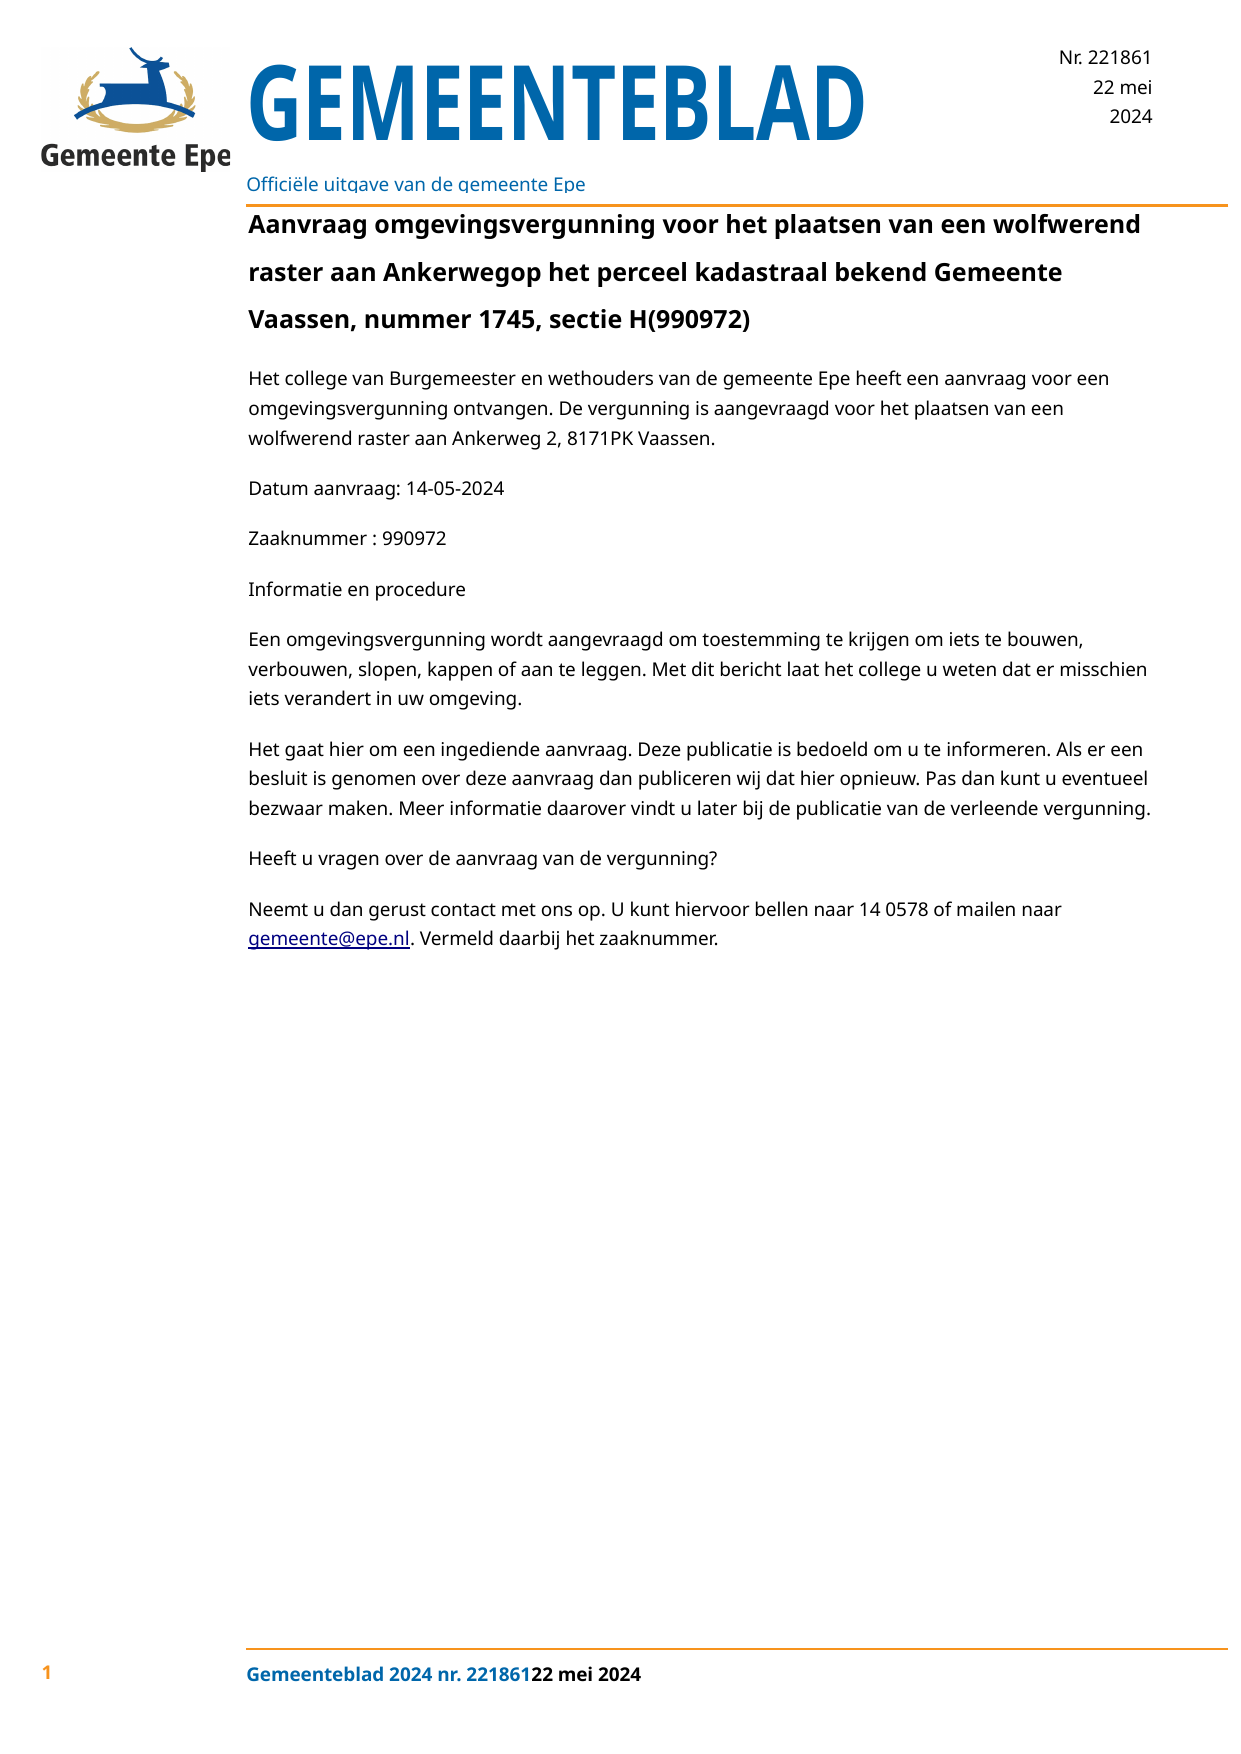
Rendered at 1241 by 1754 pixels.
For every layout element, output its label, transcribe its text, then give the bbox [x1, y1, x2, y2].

text Het gaat hier om een ingediende aanvraag. Deze publicatie is bedoeld om u te informeren. Als er een besluit is genomen over deze aanvraag dan publiceren wij dat hier opnieuw. Pas dan kunt u eventueel bezwaar maken. Meer informatie daarover vindt u later bij de publicatie van de verleende vergunning. [248, 736, 1152, 821]
text Informatie en procedure [248, 576, 1152, 602]
text Heeft u vragen over de aanvraag van de vergunning? [248, 846, 1152, 871]
text Het college van Burgemeester en wethouders van de gemeente Epe heeft een aanvraag voor een omgevingsvergunning ontvangen. De vergunning is aangevraagd voor het plaatsen van een wolfwerend raster aan Ankerweg 2, 8171PK Vaassen. [248, 366, 1152, 450]
text Datum aanvraag: 14-05-2024 [248, 475, 1152, 501]
text Aanvraag omgevingsvergunning voor het plaatsen van een wolfwerend raster aan Ankerwegop het perceel kadastraal bekend Gemeente Vaassen, nummer 1745, sectie H(990972) [248, 207, 1152, 336]
text Zaaknummer : 990972 [248, 526, 1152, 551]
text Neemt u dan gerust contact met ons op. U kunt hiervoor bellen naar 14 0578 of mailen naar gemeente@epe.nl. Vermeld daarbij het zaaknummer. [248, 896, 1152, 951]
picture [41, 47, 231, 172]
text Een omgevingsvergunning wordt aangevraagd om toestemming te krijgen om iets te bouwen, verbouwen, slopen, kappen of aan te leggen. Met dit bericht laat het college u weten dat er misschien iets verandert in uw omgeving. [248, 626, 1152, 711]
